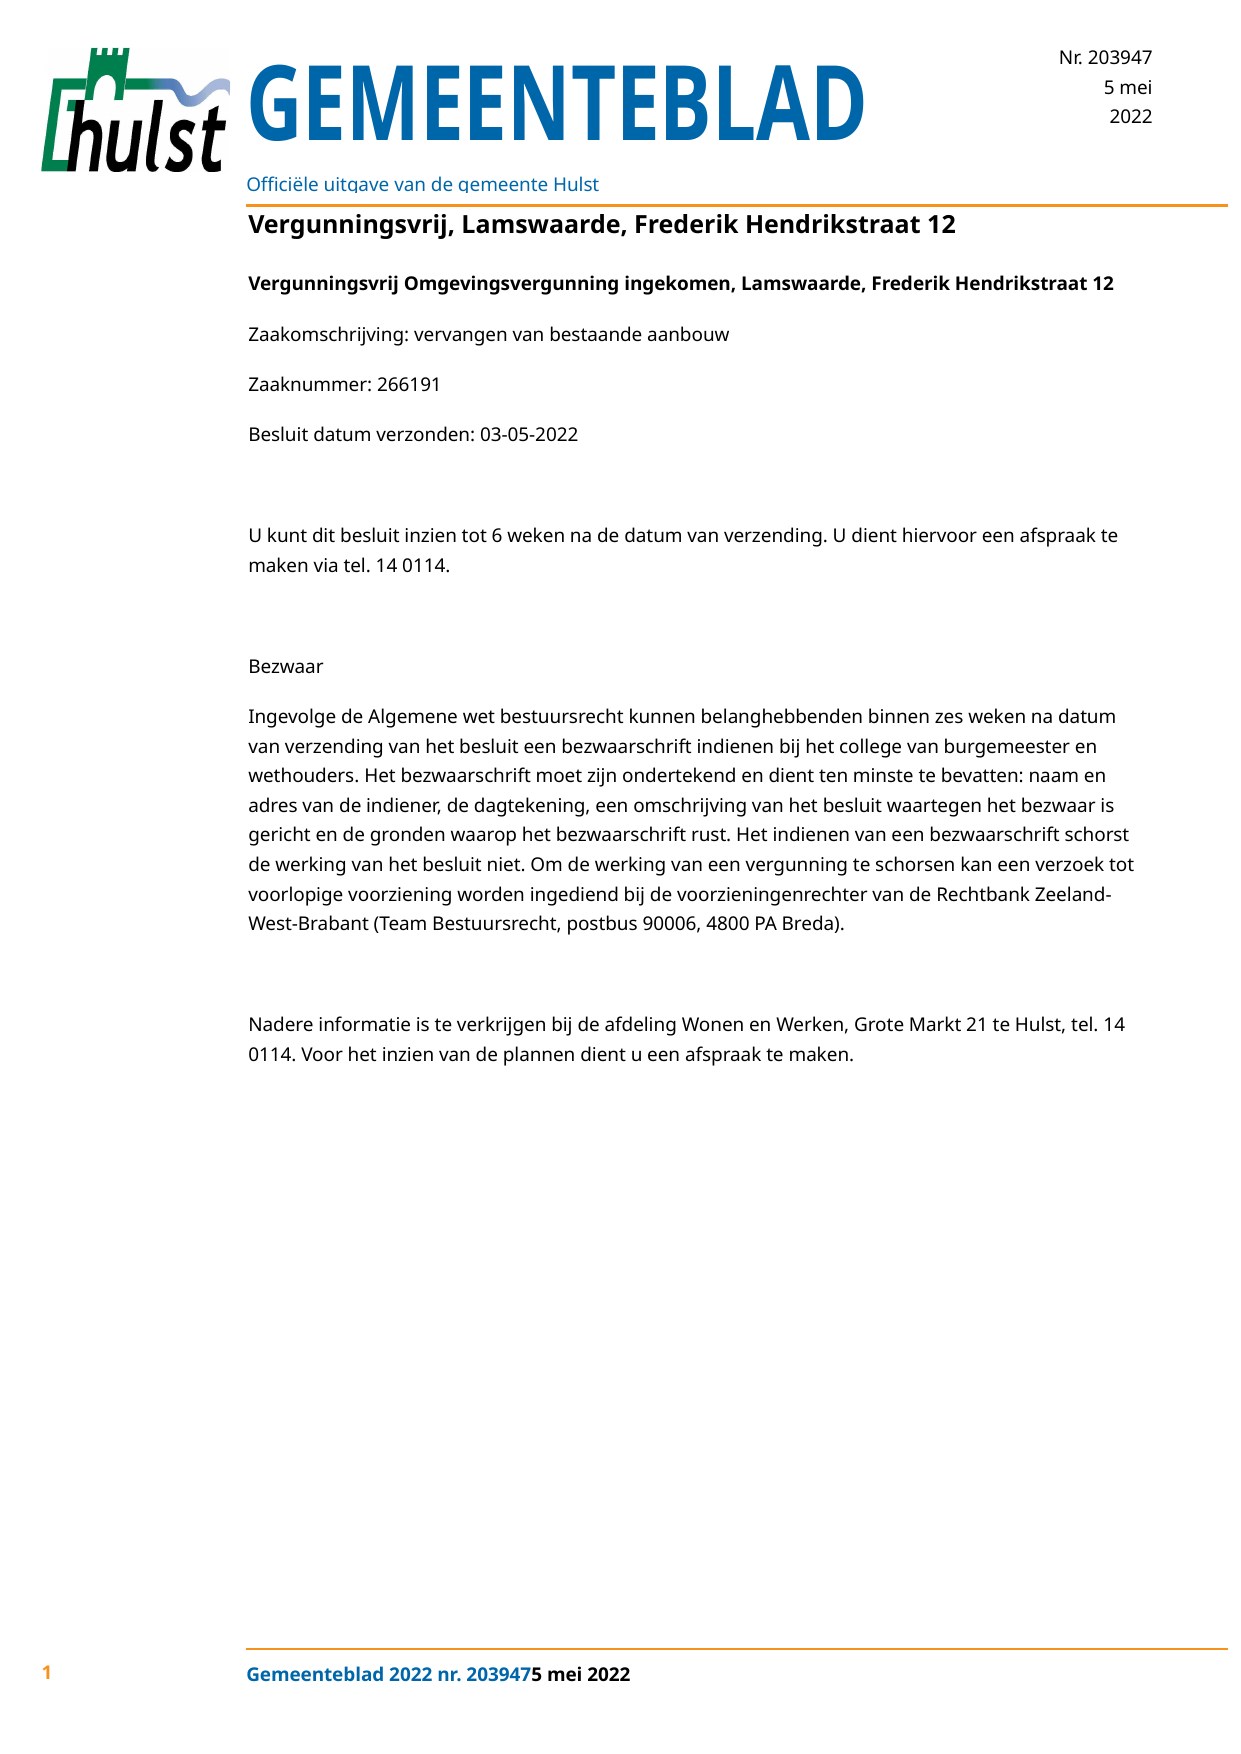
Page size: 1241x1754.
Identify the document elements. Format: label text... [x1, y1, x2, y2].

picture [41, 47, 231, 172]
text Vergunningsvrij, Lamswaarde, Frederik Hendrikstraat 12 [248, 207, 1152, 241]
text Zaaknummer: 266191 [248, 371, 1152, 397]
text Nadere informatie is te verkrijgen bij de afdeling Wonen en Werken, Grote Markt 21 te Hulst, tel. 14 0114. Voor het inzien van de plannen dient u een afspraak te maken. [248, 1011, 1152, 1066]
text Bezwaar [248, 653, 1152, 678]
text U kunt dit besluit inzien tot 6 weken na de datum van verzending. U dient hiervoor een afspraak te maken via tel. 14 0114. [248, 522, 1152, 578]
text Ingevolge de Algemene wet bestuursrecht kunnen belanghebbenden binnen zes weken na datum van verzending van het besluit een bezwaarschrift indienen bij het college van burgemeester en wethouders. Het bezwaarschrift moet zijn ondertekend en dient ten minste te bevatten: naam en adres van de indiener, de dagtekening, een omschrijving van het besluit waartegen het bezwaar is gericht en de gronden waarop het bezwaarschrift rust. Het indienen van een bezwaarschrift schorst de werking van het besluit niet. Om de werking van een vergunning te schorsen kan een verzoek tot voorlopige voorziening worden ingediend bij de voorzieningenrechter van de Rechtbank Zeeland-West-Brabant (Team Bestuursrecht, postbus 90006, 4800 PA Breda). [248, 703, 1152, 936]
text Besluit datum verzonden: 03-05-2022 [248, 422, 1152, 447]
text Vergunningsvrij Omgevingsvergunning ingekomen, Lamswaarde, Frederik Hendrikstraat 12 [248, 270, 1152, 296]
text Zaakomschrijving: vervangen van bestaande aanbouw [248, 321, 1152, 346]
